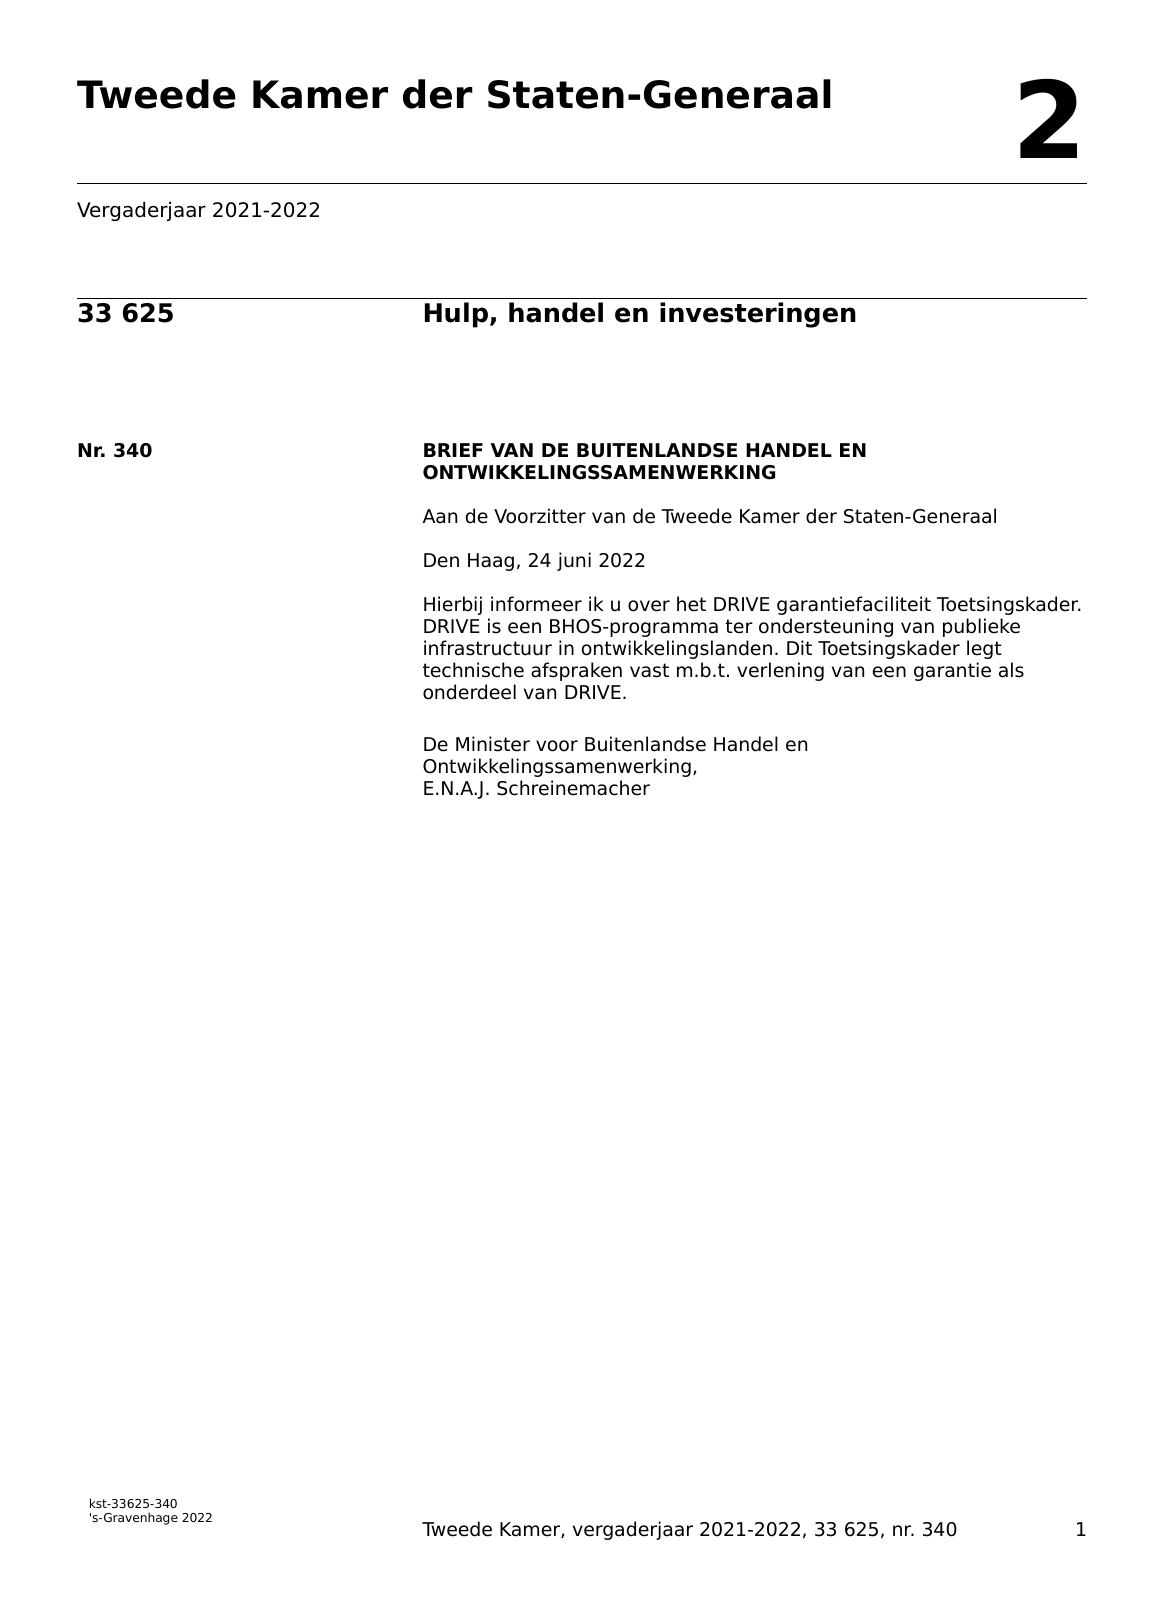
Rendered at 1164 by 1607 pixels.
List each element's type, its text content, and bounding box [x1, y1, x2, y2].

text Aan de Voorzitter van de Tweede Kamer der Staten-Generaal [422, 506, 1087, 528]
subtitle 33 625 Hulp, handel en investeringen [77, 299, 1087, 329]
text Hierbij informeer ik u over het DRIVE garantiefaciliteit Toetsingskader. DRIVE is een BHOS-programma ter ondersteuning van publieke infrastructuur in ontwikkelingslanden. Dit Toetsingskader legt technische afspraken vast m.b.t. verlening van een garantie als onderdeel van DRIVE. [422, 594, 1087, 704]
table_header 2 [886, 59, 1087, 183]
text De Minister voor Buitenlandse Handel en Ontwikkelingssamenwerking, E.N.A.J. Schreinemacher [422, 734, 1087, 800]
table_header Tweede Kamer der Staten-Generaal [77, 59, 886, 183]
subtitle Nr. 340 BRIEF VAN DE BUITENLANDSE HANDEL EN ONTWIKKELINGSSAMENWERKING [77, 440, 1087, 484]
table_cell Vergaderjaar 2021-2022 [77, 184, 1087, 298]
text 's-Gravenhage 2022 [88, 1511, 323, 1525]
text Den Haag, 24 juni 2022 [422, 550, 1087, 572]
text kst-33625-340 [88, 1497, 323, 1511]
